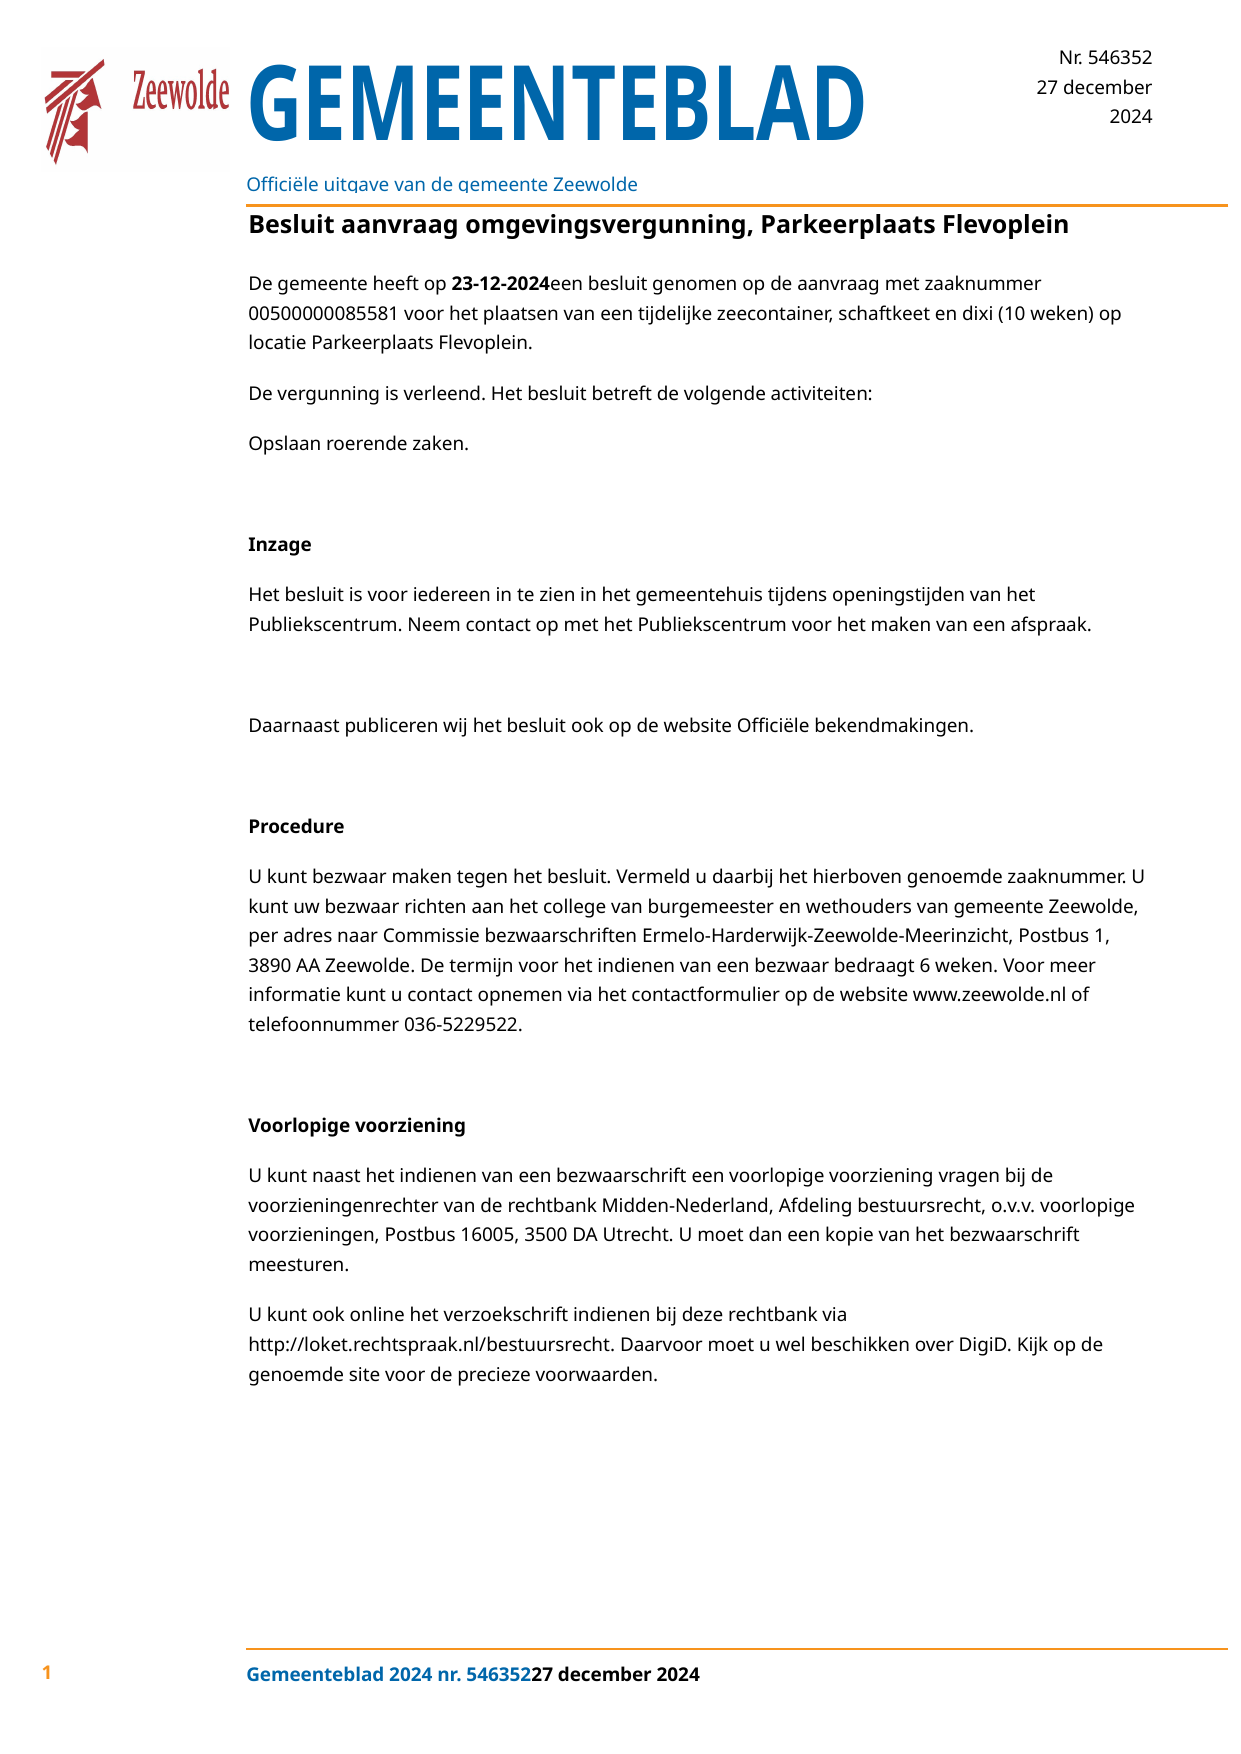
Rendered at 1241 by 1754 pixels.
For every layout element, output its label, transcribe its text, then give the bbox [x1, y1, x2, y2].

text Voorlopige voorziening [248, 1112, 1152, 1138]
text Besluit aanvraag omgevingsvergunning, Parkeerplaats Flevoplein [248, 207, 1152, 241]
text Daarnaast publiceren wij het besluit ook op de website Officiële bekendmakingen. [248, 712, 1152, 738]
text Het besluit is voor iedereen in te zien in het gemeentehuis tijdens openingstijden van het Publiekscentrum. Neem contact op met het Publiekscentrum voor het maken van een afspraak. [248, 582, 1152, 637]
text De gemeente heeft op 23-12-2024een besluit genomen op de aanvraag met zaaknummer 00500000085581 voor het plaatsen van een tijdelijke zeecontainer, schaftkeet en dixi (10 weken) op locatie Parkeerplaats Flevoplein. [248, 270, 1152, 355]
text Opslaan roerende zaken. [248, 430, 1152, 456]
text De vergunning is verleend. Het besluit betreft de volgende activiteiten: [248, 380, 1152, 406]
text Procedure [248, 813, 1152, 838]
text U kunt bezwaar maken tegen het besluit. Vermeld u daarbij het hierboven genoemde zaaknummer. U kunt uw bezwaar richten aan het college van burgemeester en wethouders van gemeente Zeewolde, per adres naar Commissie bezwaarschriften Ermelo-Harderwijk-Zeewolde-Meerinzicht, Postbus 1, 3890 AA Zeewolde. De termijn voor het indienen van een bezwaar bedraagt 6 weken. Voor meer informatie kunt u contact opnemen via het contactformulier op de website www.zeewolde.nl of telefoonnummer 036-5229522. [248, 863, 1152, 1037]
text U kunt ook online het verzoekschrift indienen bij deze rechtbank via http://loket.rechtspraak.nl/bestuursrecht. Daarvoor moet u wel beschikken over DigiD. Kijk op de genoemde site voor de precieze voorwaarden. [248, 1302, 1152, 1386]
text Inzage [248, 531, 1152, 557]
text U kunt naast het indienen van een bezwaarschrift een voorlopige voorziening vragen bij de voorzieningenrechter van de rechtbank Midden-Nederland, Afdeling bestuursrecht, o.v.v. voorlopige voorzieningen, Postbus 16005, 3500 DA Utrecht. U moet dan een kopie van het bezwaarschrift meesturen. [248, 1162, 1152, 1277]
picture [41, 47, 231, 172]
